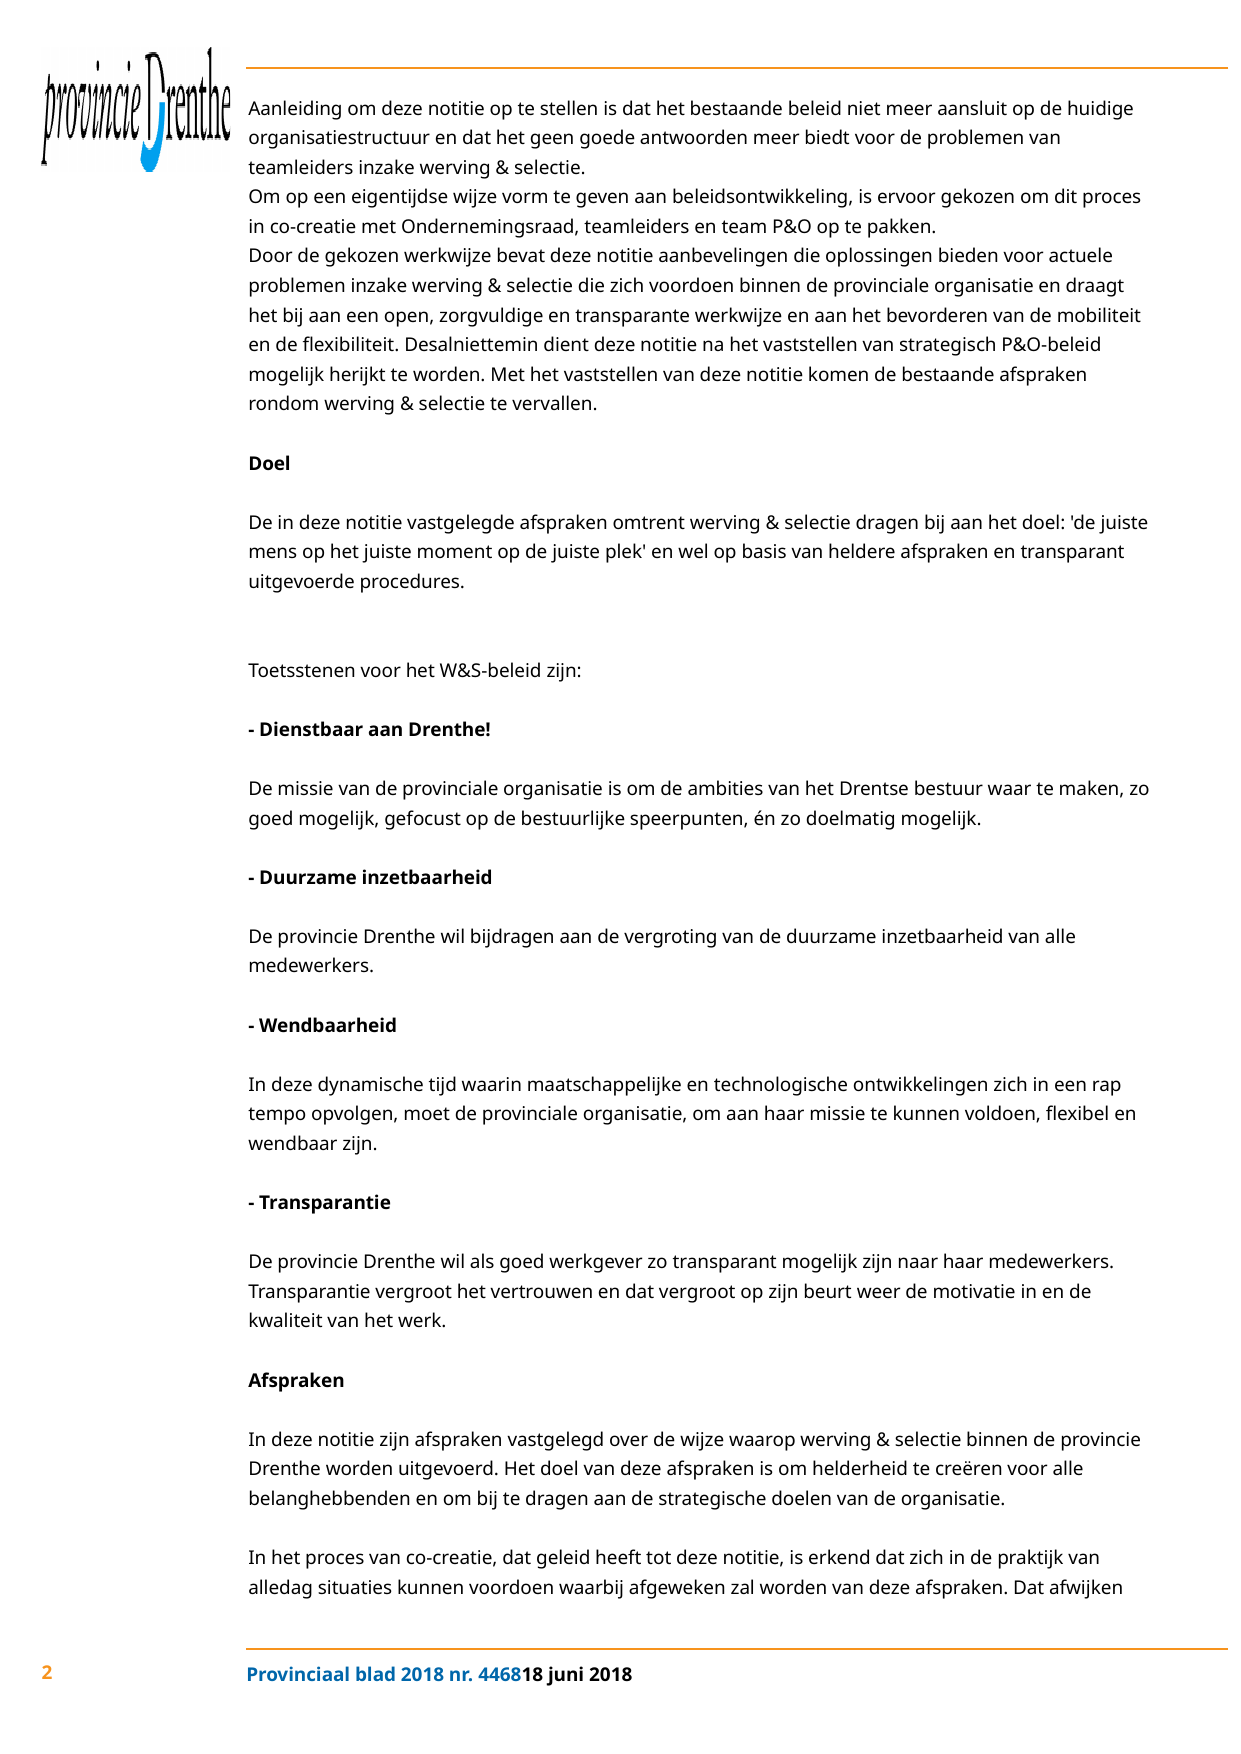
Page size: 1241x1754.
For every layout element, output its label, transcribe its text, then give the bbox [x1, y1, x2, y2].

text In deze dynamische tijd waarin maatschappelijke en technologische ontwikkelingen zich in een rap tempo opvolgen, moet de provinciale organisatie, om aan haar missie te kunnen voldoen, flexibel en wendbaar zijn. [248, 1071, 1152, 1156]
text - Transparantie [248, 1189, 1152, 1215]
text De missie van de provinciale organisatie is om de ambities van het Drentse bestuur waar te maken, zo goed mogelijk, gefocust op de bestuurlijke speerpunten, én zo doelmatig mogelijk. [248, 775, 1152, 831]
text Doel [248, 450, 1152, 476]
text Door de gekozen werkwijze bevat deze notitie aanbevelingen die oplossingen bieden voor actuele problemen inzake werving & selectie die zich voordoen binnen de provinciale organisatie en draagt het bij aan een open, zorgvuldige en transparante werkwijze en aan het bevorderen van de mobiliteit en de flexibiliteit. Desalniettemin dient deze notitie na het vaststellen van strategisch P&O-beleid mogelijk herijkt te worden. Met het vaststellen van deze notitie komen de bestaande afspraken rondom werving & selectie te vervallen. [248, 243, 1152, 416]
text - Dienstbaar aan Drenthe! [248, 716, 1152, 742]
text - Duurzame inzetbaarheid [248, 864, 1152, 890]
text De provincie Drenthe wil bijdragen aan de vergroting van de duurzame inzetbaarheid van alle medewerkers. [248, 923, 1152, 978]
text Afspraken [248, 1367, 1152, 1393]
text In het proces van co-creatie, dat geleid heeft tot deze notitie, is erkend dat zich in de praktijk van alledag situaties kunnen voordoen waarbij afgeweken zal worden van deze afspraken. Dat afwijken [248, 1544, 1152, 1600]
text De in deze notitie vastgelegde afspraken omtrent werving & selectie dragen bij aan het doel: 'de juiste mens op het juiste moment op de juiste plek' en wel op basis van heldere afspraken en transparant uitgevoerde procedures. [248, 509, 1152, 594]
text Om op een eigentijdse wijze vorm te geven aan beleidsontwikkeling, is ervoor gekozen om dit proces in co-creatie met Ondernemingsraad, teamleiders en team P&O op te pakken. [248, 183, 1152, 239]
text Toetsstenen voor het W&S-beleid zijn: [248, 657, 1152, 683]
text Aanleiding om deze notitie op te stellen is dat het bestaande beleid niet meer aansluit op de huidige organisatiestructuur en dat het geen goede antwoorden meer biedt voor de problemen van teamleiders inzake werving & selectie. [248, 95, 1152, 180]
picture [41, 47, 231, 172]
text De provincie Drenthe wil als goed werkgever zo transparant mogelijk zijn naar haar medewerkers. Transparantie vergroot het vertrouwen en dat vergroot op zijn beurt weer de motivatie in en de kwaliteit van het werk. [248, 1248, 1152, 1333]
text In deze notitie zijn afspraken vastgelegd over de wijze waarop werving & selectie binnen de provincie Drenthe worden uitgevoerd. Het doel van deze afspraken is om helderheid te creëren voor alle belanghebbenden en om bij te dragen aan de strategische doelen van de organisatie. [248, 1426, 1152, 1511]
text - Wendbaarheid [248, 1012, 1152, 1038]
